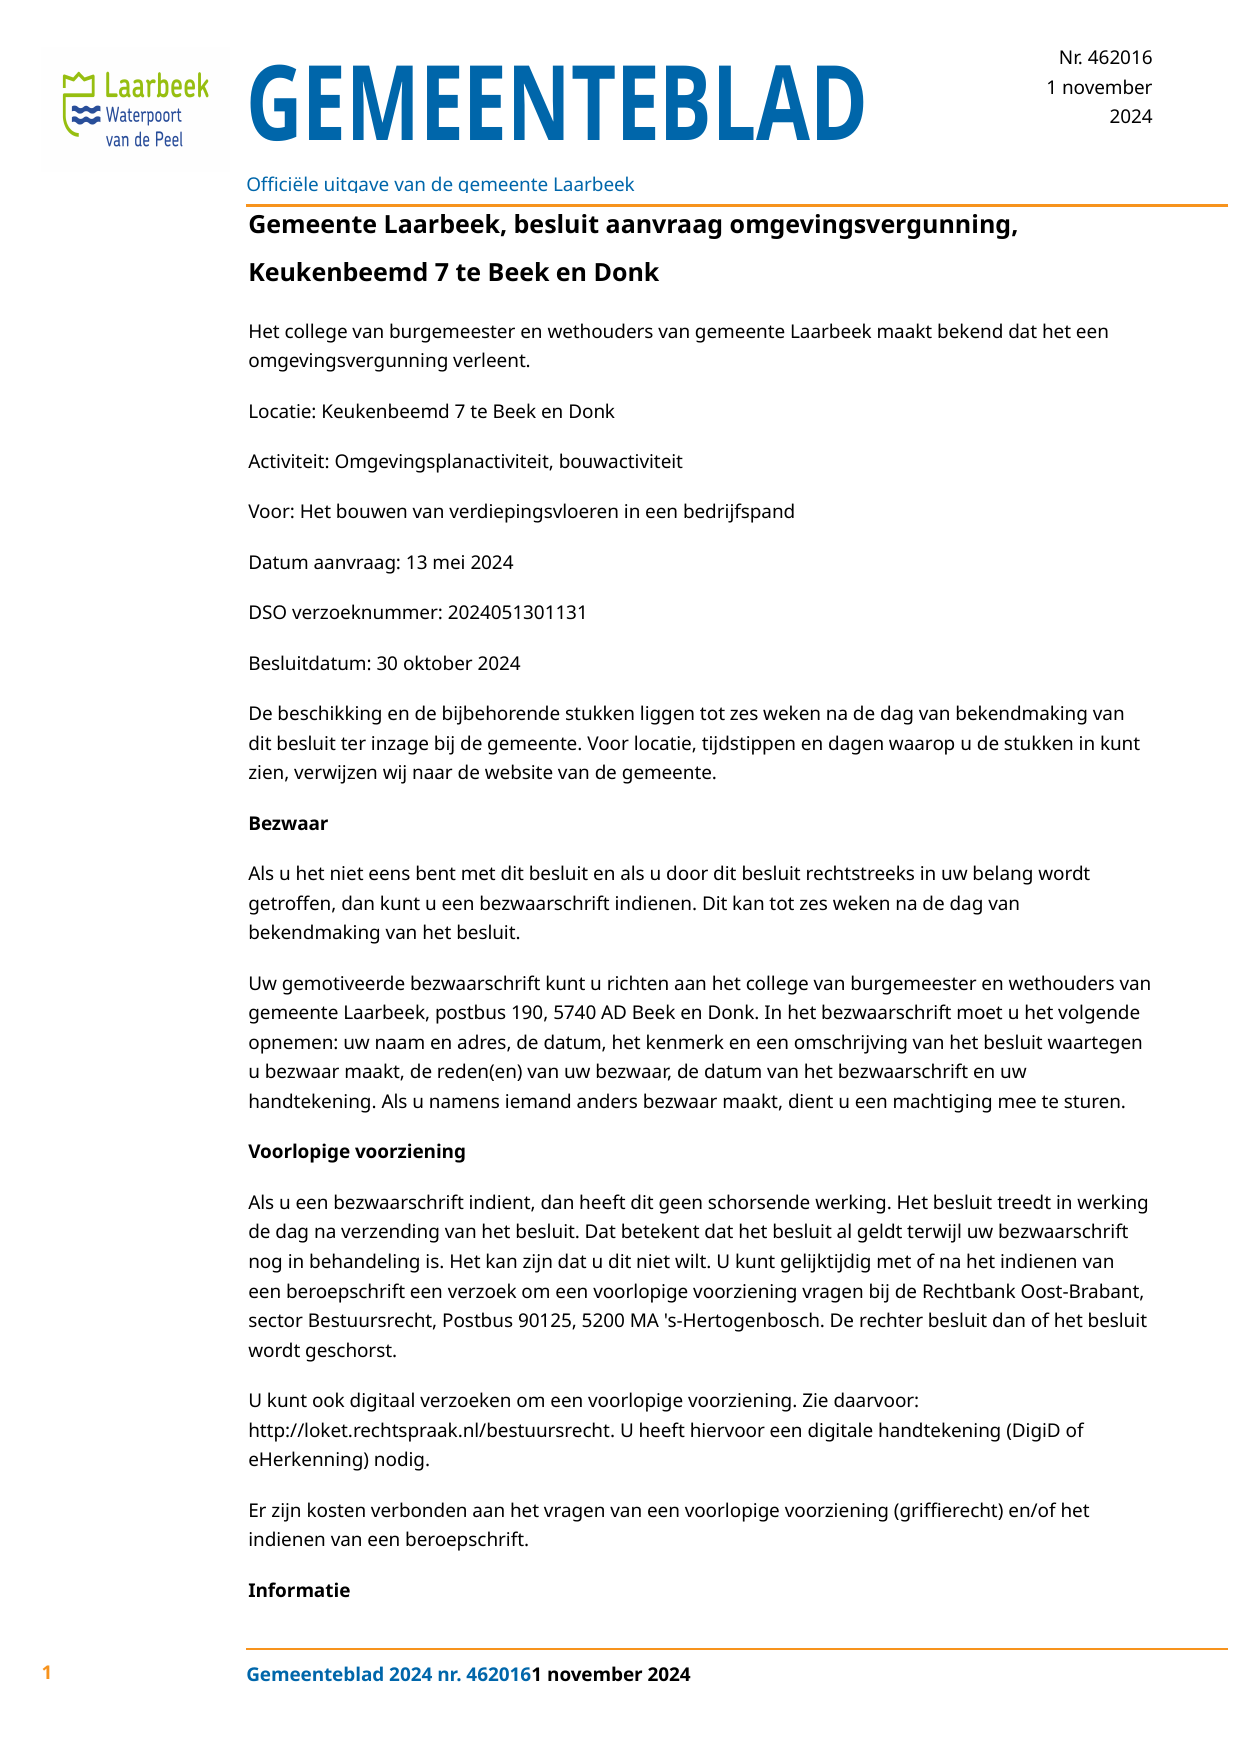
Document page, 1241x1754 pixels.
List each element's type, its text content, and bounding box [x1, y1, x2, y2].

text Informatie [248, 1577, 1152, 1603]
picture [41, 47, 231, 172]
text Als u een bezwaarschrift indient, dan heeft dit geen schorsende werking. Het besluit treedt in werking de dag na verzending van het besluit. Dat betekent dat het besluit al geldt terwijl uw bezwaarschrift nog in behandeling is. Het kan zijn dat u dit niet wilt. U kunt gelijktijdig met of na het indienen van een beroepschrift een verzoek om een voorlopige voorziening vragen bij de Rechtbank Oost-Brabant, sector Bestuursrecht, Postbus 90125, 5200 MA 's‑Hertogenbosch. De rechter besluit dan of het besluit wordt geschorst. [248, 1189, 1152, 1363]
text Er zijn kosten verbonden aan het vragen van een voorlopige voorziening (griffierecht) en/of het indienen van een beroepschrift. [248, 1497, 1152, 1552]
text Het college van burgemeester en wethouders van gemeente Laarbeek maakt bekend dat het een omgevingsvergunning verleent. [248, 318, 1152, 373]
text Uw gemotiveerde bezwaarschrift kunt u richten aan het college van burgemeester en wethouders van gemeente Laarbeek, postbus 190, 5740 AD Beek en Donk. In het bezwaarschrift moet u het volgende opnemen: uw naam en adres, de datum, het kenmerk en een omschrijving van het besluit waartegen u bezwaar maakt, de reden(en) van uw bezwaar, de datum van het bezwaarschrift en uw handtekening. Als u namens iemand anders bezwaar maakt, dient u een machtiging mee te sturen. [248, 970, 1152, 1114]
text DSO verzoeknummer: 2024051301131 [248, 599, 1152, 625]
text Bezwaar [248, 810, 1152, 836]
text Gemeente Laarbeek, besluit aanvraag omgevingsvergunning, Keukenbeemd 7 te Beek en Donk [248, 207, 1152, 288]
text Voor: Het bouwen van verdiepingsvloeren in een bedrijfspand [248, 499, 1152, 524]
text U kunt ook digitaal verzoeken om een voorlopige voorziening. Zie daarvoor: http://loket.rechtspraak.nl/bestuursrecht. U heeft hiervoor een digitale handtekening (DigiD of eHerkenning) nodig. [248, 1387, 1152, 1472]
text Activiteit: Omgevingsplanactiviteit, bouwactiviteit [248, 448, 1152, 474]
text Als u het niet eens bent met dit besluit en als u door dit besluit rechtstreeks in uw belang wordt getroffen, dan kunt u een bezwaarschrift indienen. Dit kan tot zes weken na de dag van bekendmaking van het besluit. [248, 860, 1152, 945]
text Voorlopige voorziening [248, 1139, 1152, 1164]
text Locatie: Keukenbeemd 7 te Beek en Donk [248, 398, 1152, 424]
text Datum aanvraag: 13 mei 2024 [248, 549, 1152, 575]
text De beschikking en de bijbehorende stukken liggen tot zes weken na de dag van bekendmaking van dit besluit ter inzage bij de gemeente. Voor locatie, tijdstippen en dagen waarop u de stukken in kunt zien, verwijzen wij naar de website van de gemeente. [248, 700, 1152, 785]
text Besluitdatum: 30 oktober 2024 [248, 650, 1152, 676]
